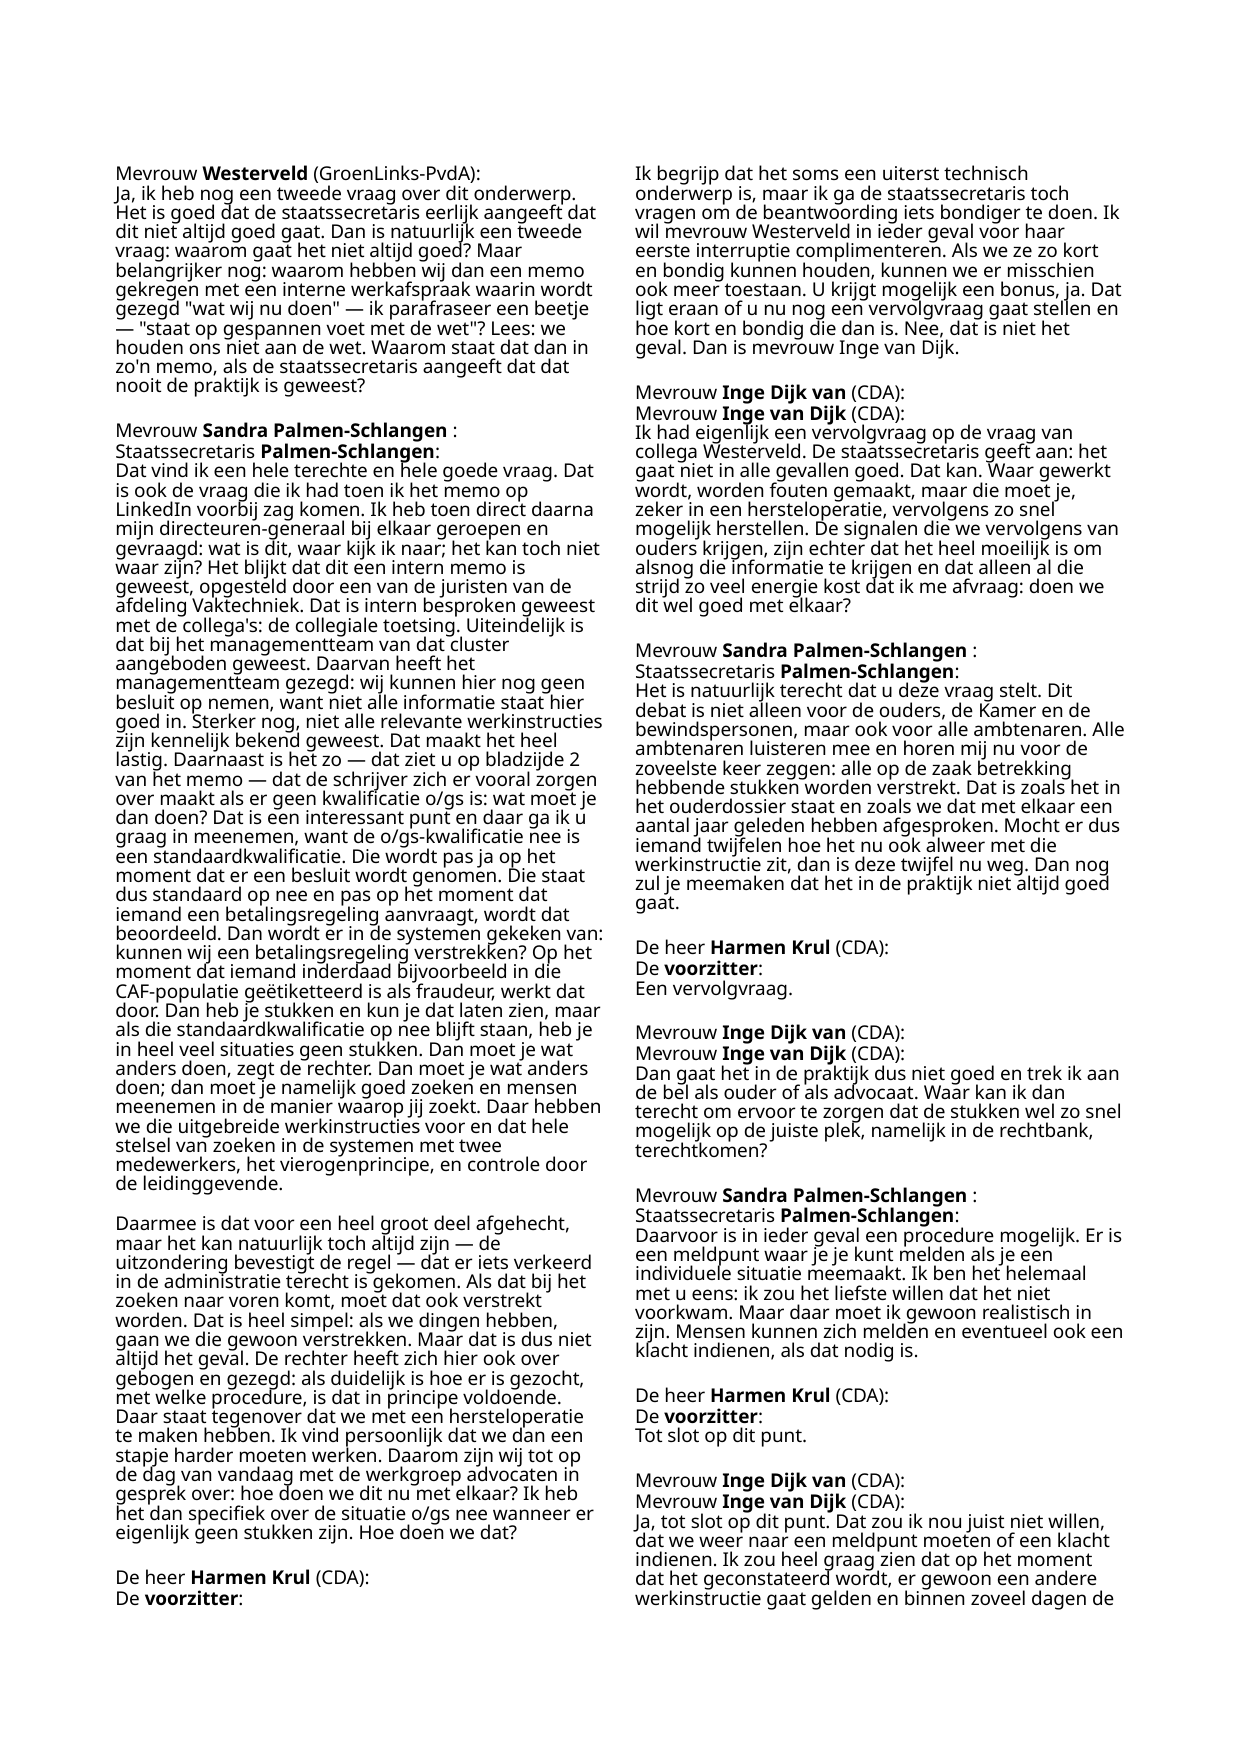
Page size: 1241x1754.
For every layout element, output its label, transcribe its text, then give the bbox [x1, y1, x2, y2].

text De heer Harmen Krul (CDA): [635, 934, 1125, 960]
text Ik had eigenlijk een vervolgvraag op de vraag van collega Westerveld. De staatssecretaris geeft aan: het gaat niet in alle gevallen goed. Dat kan. Waar gewerkt wordt, worden fouten gemaakt, maar die moet je, zeker in een hersteloperatie, vervolgens zo snel mogelijk herstellen. De signalen die we vervolgens van ouders krijgen, zijn echter dat het heel moeilijk is om alsnog die informatie te krijgen en dat alleen al die strijd zo veel energie kost dat ik me afvraag: doen we dit wel goed met elkaar? [635, 424, 1125, 617]
text Mevrouw Inge van Dijk (CDA): [635, 1045, 1125, 1064]
text Ja, ik heb nog een tweede vraag over dit onderwerp. Het is goed dat de staatssecretaris eerlijk aangeeft dat dit niet altijd goed gaat. Dan is natuurlijk een tweede vraag: waarom gaat het niet altijd goed? Maar belangrijker nog: waarom hebben wij dan een memo gekregen met een interne werkafspraak waarin wordt gezegd "wat wij nu doen" — ik parafraseer een beetje — "staat op gespannen voet met de wet"? Lees: we houden ons niet aan de wet. Waarom staat dat dan in zo'n memo, als de staatssecretaris aangeeft dat dat nooit de praktijk is geweest? [115, 184, 605, 397]
text Mevrouw Westerveld (GroenLinks-PvdA): [115, 165, 605, 184]
text Daarmee is dat voor een heel groot deel afgehecht, maar het kan natuurlijk toch altijd zijn — de uitzondering bevestigt de regel — dat er iets verkeerd in de administratie terecht is gekomen. Als dat bij het zoeken naar voren komt, moet dat ook verstrekt worden. Dat is heel simpel: als we dingen hebben, gaan we die gewoon verstrekken. Maar dat is dus niet altijd het geval. De rechter heeft zich hier ook over gebogen en gezegd: als duidelijk is hoe er is gezocht, met welke procedure, is dat in principe voldoende. Daar staat tegenover dat we met een hersteloperatie te maken hebben. Ik vind persoonlijk dat we dan een stapje harder moeten werken. Daarom zijn wij tot op de dag van vandaag met de werkgroep advocaten in gesprek over: hoe doen we dit nu met elkaar? Ik heb het dan specifiek over de situatie o/gs nee wanneer er eigenlijk geen stukken zijn. Hoe doen we dat? [115, 1215, 605, 1543]
text Mevrouw Inge Dijk van (CDA): [635, 1019, 1125, 1045]
text Ik begrijp dat het soms een uiterst technisch onderwerp is, maar ik ga de staatssecretaris toch vragen om de beantwoording iets bondiger te doen. Ik wil mevrouw Westerveld in ieder geval voor haar eerste interruptie complimenteren. Als we ze zo kort en bondig kunnen houden, kunnen we er misschien ook meer toestaan. U krijgt mogelijk een bonus, ja. Dat ligt eraan of u nu nog een vervolgvraag gaat stellen en hoe kort en bondig die dan is. Nee, dat is niet het geval. Dan is mevrouw Inge van Dijk. [635, 165, 1125, 358]
text Mevrouw Sandra Palmen-Schlangen : [635, 1182, 1125, 1207]
text Ja, tot slot op dit punt. Dat zou ik nou juist niet willen, dat we weer naar een meldpunt moeten of een klacht indienen. Ik zou heel graag zien dat op het moment dat het geconstateerd wordt, er gewoon een andere werkinstructie gaat gelden en binnen zoveel dagen de [635, 1513, 1125, 1609]
text Staatssecretaris Palmen-Schlangen: [115, 443, 605, 462]
text Een vervolgvraag. [635, 979, 1125, 999]
text Daarvoor is in ieder geval een procedure mogelijk. Er is een meldpunt waar je je kunt melden als je een individuele situatie meemaakt. Ik ben het helemaal met u eens: ik zou het liefste willen dat het niet voorkwam. Maar daar moet ik gewoon realistisch in zijn. Mensen kunnen zich melden en eventueel ook een klacht indienen, als dat nodig is. [635, 1227, 1125, 1362]
text De heer Harmen Krul (CDA): [635, 1382, 1125, 1408]
text Mevrouw Sandra Palmen-Schlangen : [115, 417, 605, 443]
text De voorzitter: [635, 1408, 1125, 1427]
text De voorzitter: [115, 1589, 605, 1609]
text Mevrouw Inge Dijk van (CDA): [635, 1468, 1125, 1493]
text De voorzitter: [635, 960, 1125, 979]
text Het is natuurlijk terecht dat u deze vraag stelt. Dit debat is niet alleen voor de ouders, de Kamer en de bewindspersonen, maar ook voor alle ambtenaren. Alle ambtenaren luisteren mee en horen mij nu voor de zoveelste keer zeggen: alle op de zaak betrekking hebbende stukken worden verstrekt. Dat is zoals het in het ouderdossier staat en zoals we dat met elkaar een aantal jaar geleden hebben afgesproken. Mocht er dus iemand twijfelen hoe het nu ook alweer met die werkinstructie zit, dan is deze twijfel nu weg. Dan nog zul je meemaken dat het in de praktijk niet altijd goed gaat. [635, 682, 1125, 914]
text De heer Harmen Krul (CDA): [115, 1564, 605, 1589]
text Dan gaat het in de praktijk dus niet goed en trek ik aan de bel als ouder of als advocaat. Waar kan ik dan terecht om ervoor te zorgen dat de stukken wel zo snel mogelijk op de juiste plek, namelijk in de rechtbank, terechtkomen? [635, 1064, 1125, 1161]
text Staatssecretaris Palmen-Schlangen: [635, 1207, 1125, 1227]
text Mevrouw Sandra Palmen-Schlangen : [635, 637, 1125, 663]
text Staatssecretaris Palmen-Schlangen: [635, 663, 1125, 682]
text Mevrouw Inge Dijk van (CDA): [635, 379, 1125, 404]
text Tot slot op dit punt. [635, 1427, 1125, 1447]
text Mevrouw Inge van Dijk (CDA): [635, 404, 1125, 424]
text Mevrouw Inge van Dijk (CDA): [635, 1493, 1125, 1513]
text Dat vind ik een hele terechte en hele goede vraag. Dat is ook de vraag die ik had toen ik het memo op LinkedIn voorbij zag komen. Ik heb toen direct daarna mijn directeuren-generaal bij elkaar geroepen en gevraagd: wat is dit, waar kijk ik naar; het kan toch niet waar zijn? Het blijkt dat dit een intern memo is geweest, opgesteld door een van de juristen van de afdeling Vaktechniek. Dat is intern besproken geweest met de collega's: de collegiale toetsing. Uiteindelijk is dat bij het managementteam van dat cluster aangeboden geweest. Daarvan heeft het managementteam gezegd: wij kunnen hier nog geen besluit op nemen, want niet alle informatie staat hier goed in. Sterker nog, niet alle relevante werkinstructies zijn kennelijk bekend geweest. Dat maakt het heel lastig. Daarnaast is het zo — dat ziet u op bladzijde 2 van het memo — dat de schrijver zich er vooral zorgen over maakt als er geen kwalificatie o/gs is: wat moet je dan doen? Dat is een interessant punt en daar ga ik u graag in meenemen, want de o/gs-kwalificatie nee is een standaardkwalificatie. Die wordt pas ja op het moment dat er een besluit wordt genomen. Die staat dus standaard op nee en pas op het moment dat iemand een betalingsregeling aanvraagt, wordt dat beoordeeld. Dan wordt er in de systemen gekeken van: kunnen wij een betalingsregeling verstrekken? Op het moment dat iemand inderdaad bijvoorbeeld in die CAF-populatie geëtiketteerd is als fraudeur, werkt dat door. Dan heb je stukken en kun je dat laten zien, maar als die standaardkwalificatie op nee blijft staan, heb je in heel veel situaties geen stukken. Dan moet je wat anders doen, zegt de rechter. Dan moet je wat anders doen; dan moet je namelijk goed zoeken en mensen meenemen in de manier waarop jij zoekt. Daar hebben we die uitgebreide werkinstructies voor en dat hele stelsel van zoeken in de systemen met twee medewerkers, het vierogenprincipe, en controle door de leidinggevende. [115, 462, 605, 1195]
